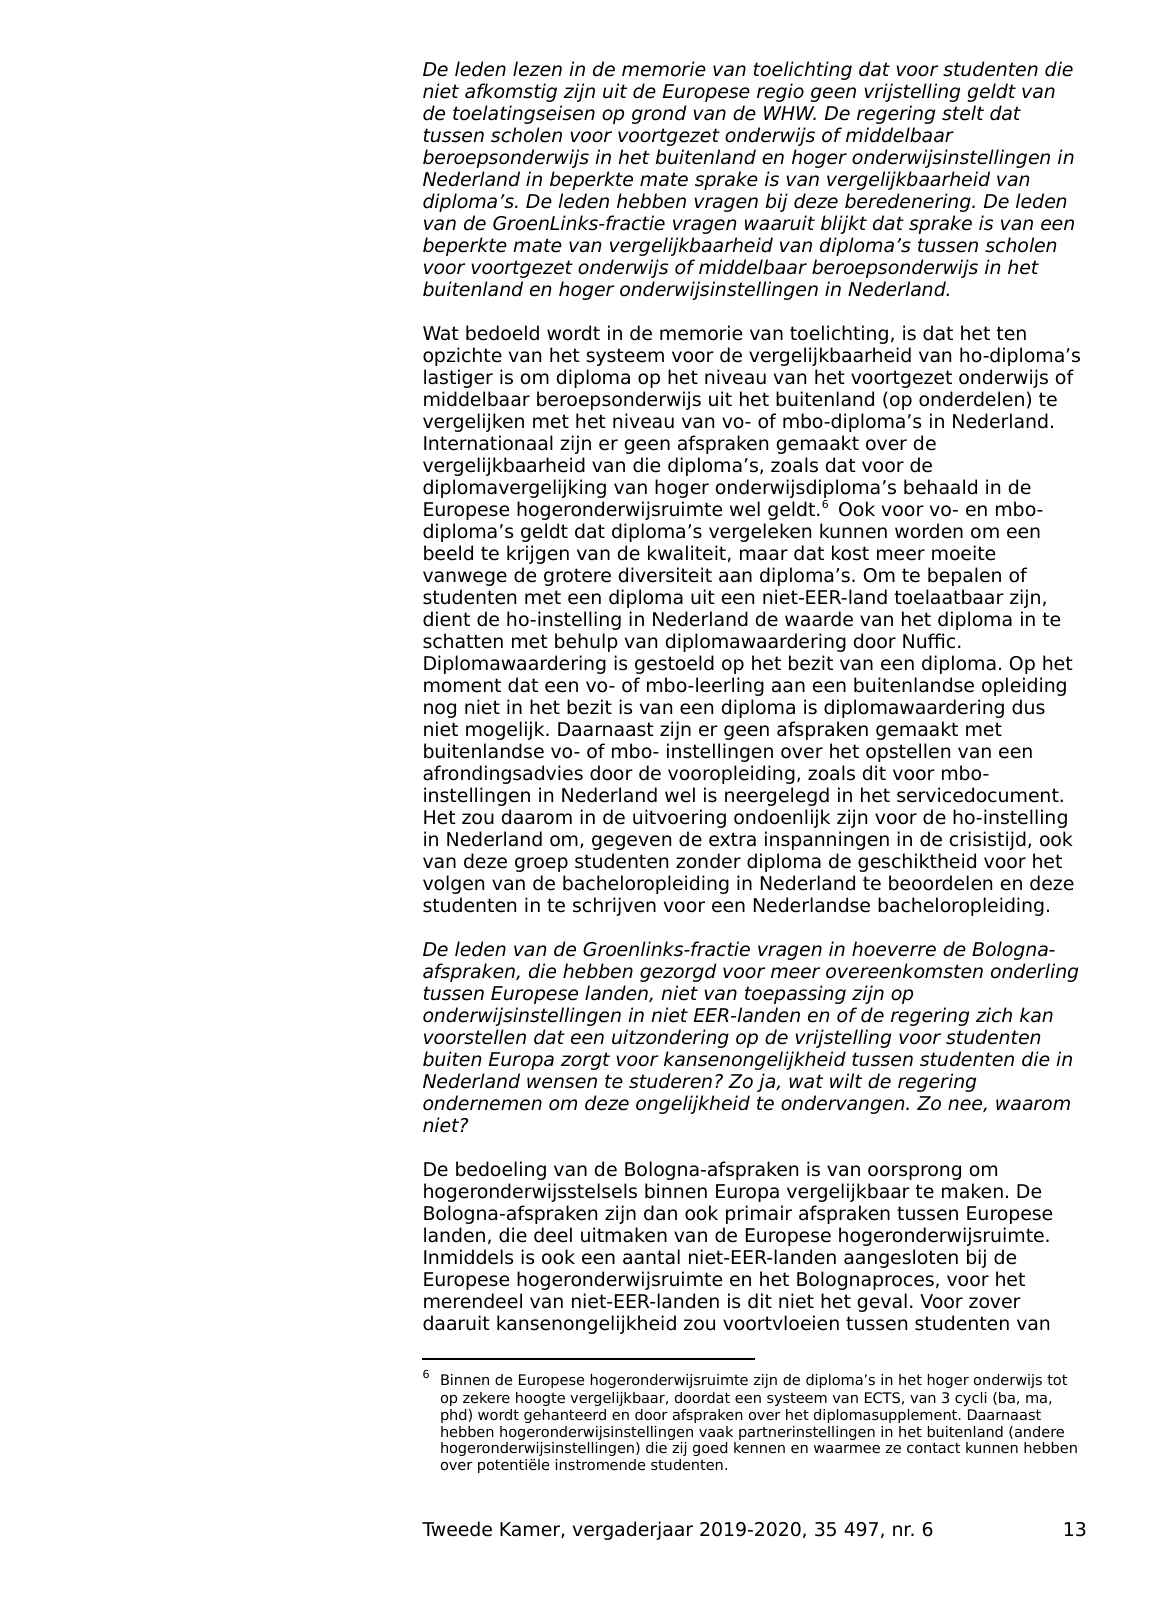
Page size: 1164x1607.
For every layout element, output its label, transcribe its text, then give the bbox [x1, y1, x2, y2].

text De leden van de Groenlinks-fractie vragen in hoeverre de Bologna-afspraken, die hebben gezorgd voor meer overeenkomsten onderling tussen Europese landen, niet van toepassing zijn op onderwijsinstellingen in niet EER-landen en of de regering zich kan voorstellen dat een uitzondering op de vrijstelling voor studenten buiten Europa zorgt voor kansenongelijkheid tussen studenten die in Nederland wensen te studeren? Zo ja, wat wilt de regering ondernemen om deze ongelijkheid te ondervangen. Zo nee, waarom niet? [422, 939, 1087, 1136]
text Wat bedoeld wordt in de memorie van toelichting, is dat het ten opzichte van het systeem voor de vergelijkbaarheid van ho-diploma’s lastiger is om diploma op het niveau van het voortgezet onderwijs of middelbaar beroepsonderwijs uit het buitenland (op onderdelen) te vergelijken met het niveau van vo- of mbo-diploma’s in Nederland. Internationaal zijn er geen afspraken gemaakt over de vergelijkbaarheid van die diploma’s, zoals dat voor de diplomavergelijking van hoger onderwijsdiploma’s behaald in de Europese hogeronderwijsruimte wel geldt. Ook voor vo- en mbo-diploma’s geldt dat diploma’s vergeleken kunnen worden om een beeld te krijgen van de kwaliteit, maar dat kost meer moeite vanwege de grotere diversiteit aan diploma’s. Om te bepalen of studenten met een diploma uit een niet-EER-land toelaatbaar zijn, dient de ho-instelling in Nederland de waarde van het diploma in te schatten met behulp van diplomawaardering door Nuffic. Diplomawaardering is gestoeld op het bezit van een diploma. Op het moment dat een vo- of mbo-leerling aan een buitenlandse opleiding nog niet in het bezit is van een diploma is diplomawaardering dus niet mogelijk. Daarnaast zijn er geen afspraken gemaakt met buitenlandse vo- of mbo- instellingen over het opstellen van een afrondingsadvies door de vooropleiding, zoals dit voor mbo-instellingen in Nederland wel is neergelegd in het servicedocument. Het zou daarom in de uitvoering ondoenlijk zijn voor de ho-instelling in Nederland om, gegeven de extra inspanningen in de crisistijd, ook van deze groep studenten zonder diploma de geschiktheid voor het volgen van de bacheloropleiding in Nederland te beoordelen en deze studenten in te schrijven voor een Nederlandse bacheloropleiding. [422, 323, 1087, 916]
text Binnen de Europese hogeronderwijsruimte zijn de diploma’s in het hoger onderwijs tot op zekere hoogte vergelijkbaar, doordat een systeem van ECTS, van 3 cycli (ba, ma, phd) wordt gehanteerd en door afspraken over het diplomasupplement. Daarnaast hebben hogeronderwijsinstellingen vaak partnerinstellingen in het buitenland (andere hogeronderwijsinstellingen) die zij goed kennen en waarmee ze contact kunnen hebben over potentiële instromende studenten. [422, 1368, 1087, 1474]
text De bedoeling van de Bologna-afspraken is van oorsprong om hogeronderwijsstelsels binnen Europa vergelijkbaar te maken. De Bologna-afspraken zijn dan ook primair afspraken tussen Europese landen, die deel uitmaken van de Europese hogeronderwijsruimte. Inmiddels is ook een aantal niet-EER-landen aangesloten bij de Europese hogeronderwijsruimte en het Bolognaproces, voor het merendeel van niet-EER-landen is dit niet het geval. Voor zover daaruit kansenongelijkheid zou voortvloeien tussen studenten van [422, 1159, 1087, 1334]
text De leden lezen in de memorie van toelichting dat voor studenten die niet afkomstig zijn uit de Europese regio geen vrijstelling geldt van de toelatingseisen op grond van de WHW. De regering stelt dat tussen scholen voor voortgezet onderwijs of middelbaar beroepsonderwijs in het buitenland en hoger onderwijsinstellingen in Nederland in beperkte mate sprake is van vergelijkbaarheid van diploma’s. De leden hebben vragen bij deze beredenering. De leden van de GroenLinks-fractie vragen waaruit blijkt dat sprake is van een beperkte mate van vergelijkbaarheid van diploma’s tussen scholen voor voortgezet onderwijs of middelbaar beroepsonderwijs in het buitenland en hoger onderwijsinstellingen in Nederland. [422, 59, 1087, 301]
